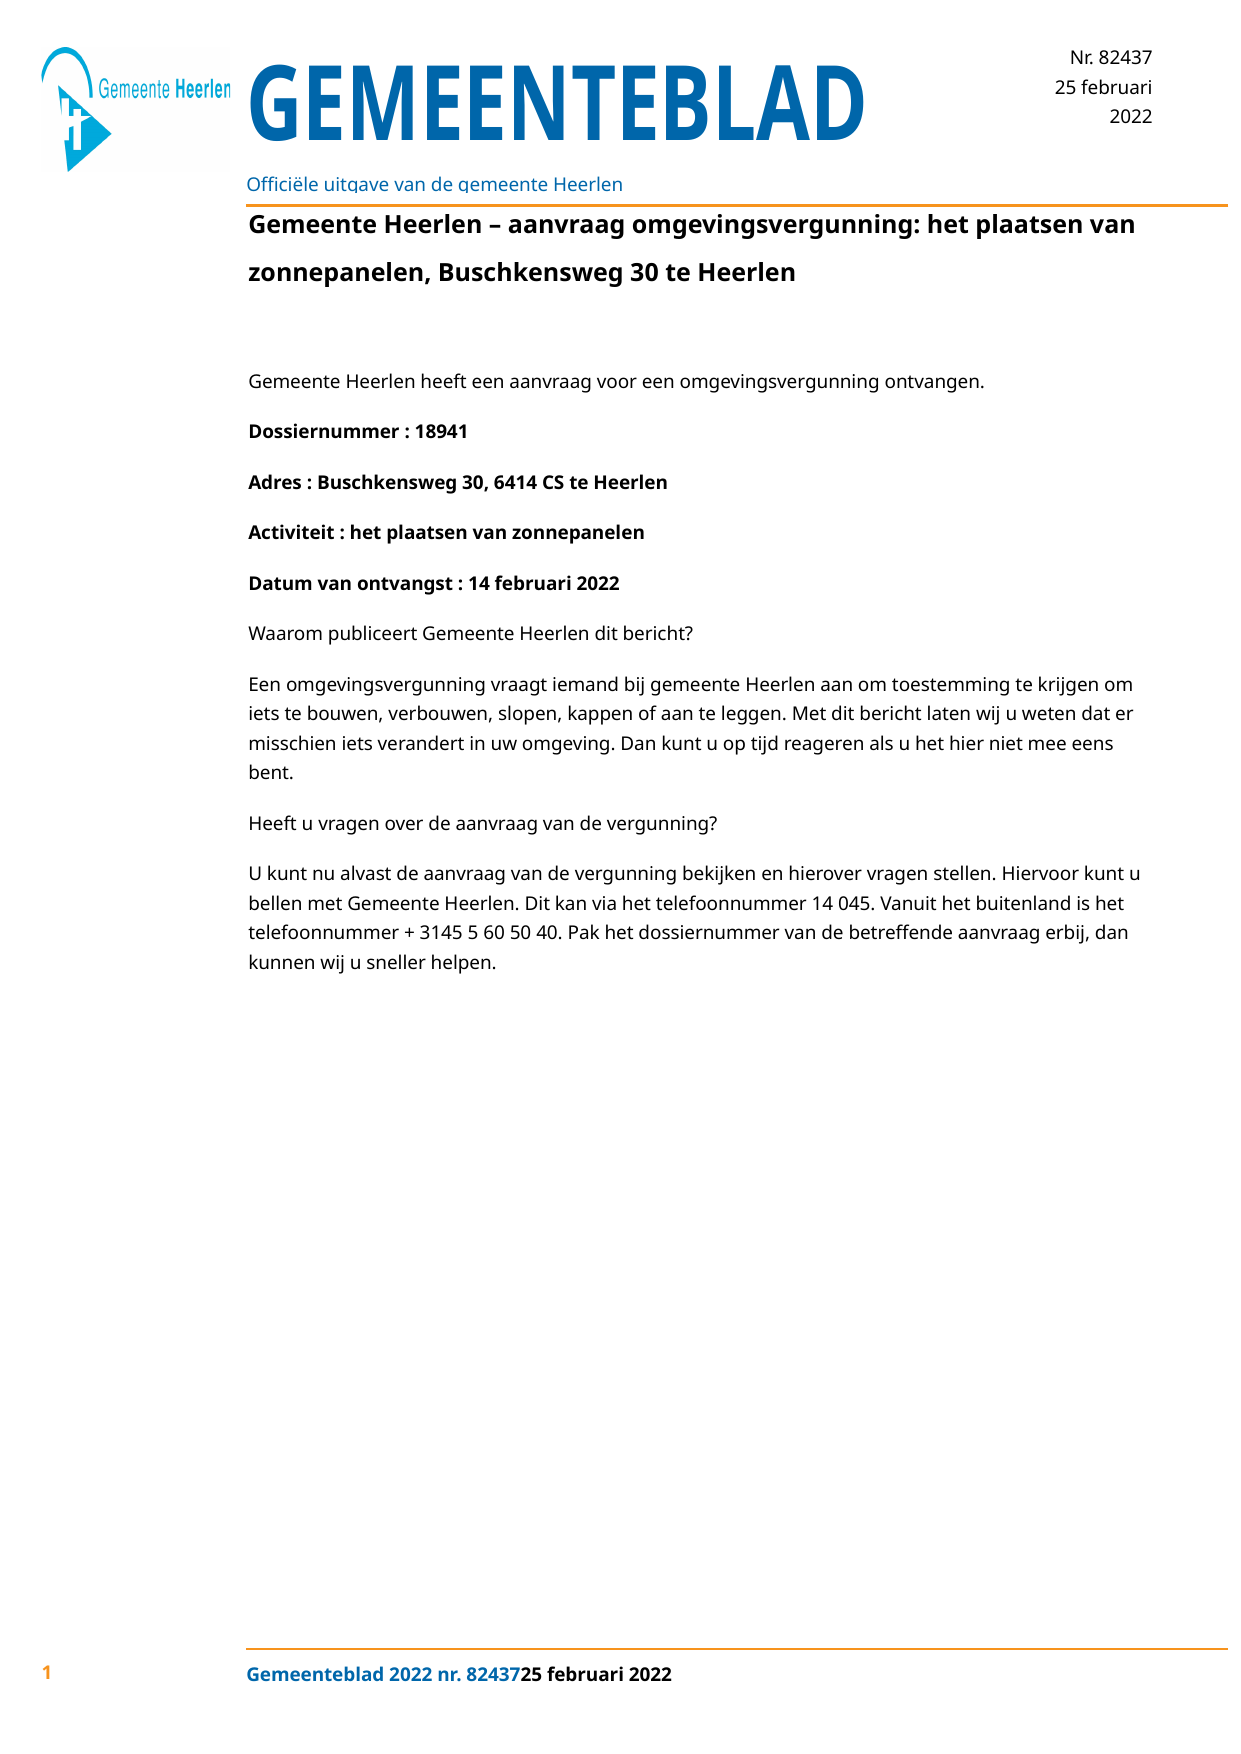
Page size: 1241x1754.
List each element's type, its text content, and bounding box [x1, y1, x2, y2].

text U kunt nu alvast de aanvraag van de vergunning bekijken en hierover vragen stellen. Hiervoor kunt u bellen met Gemeente Heerlen. Dit kan via het telefoonnummer 14 045. Vanuit het buitenland is het telefoonnummer + 3145 5 60 50 40. Pak het dossiernummer van de betreffende aanvraag erbij, dan kunnen wij u sneller helpen. [248, 860, 1152, 975]
text Gemeente Heerlen – aanvraag omgevingsvergunning: het plaatsen van zonnepanelen, Buschkensweg 30 te Heerlen [248, 207, 1152, 288]
text Een omgevingsvergunning vraagt iemand bij gemeente Heerlen aan om toestemming te krijgen om iets te bouwen, verbouwen, slopen, kappen of aan te leggen. Met dit bericht laten wij u weten dat er misschien iets verandert in uw omgeving. Dan kunt u op tijd reageren als u het hier niet mee eens bent. [248, 671, 1152, 785]
text Activiteit : het plaatsen van zonnepanelen [248, 519, 1152, 545]
text Adres : Buschkensweg 30, 6414 CS te Heerlen [248, 469, 1152, 495]
text Dossiernummer : 18941 [248, 419, 1152, 444]
text Waarom publiceert Gemeente Heerlen dit bericht? [248, 620, 1152, 646]
picture [41, 47, 231, 172]
text Heeft u vragen over de aanvraag van de vergunning? [248, 810, 1152, 836]
picture [41, 47, 59, 70]
text Datum van ontvangst : 14 februari 2022 [248, 570, 1152, 596]
text Gemeente Heerlen heeft een aanvraag voor een omgevingsvergunning ontvangen. [248, 368, 1152, 394]
